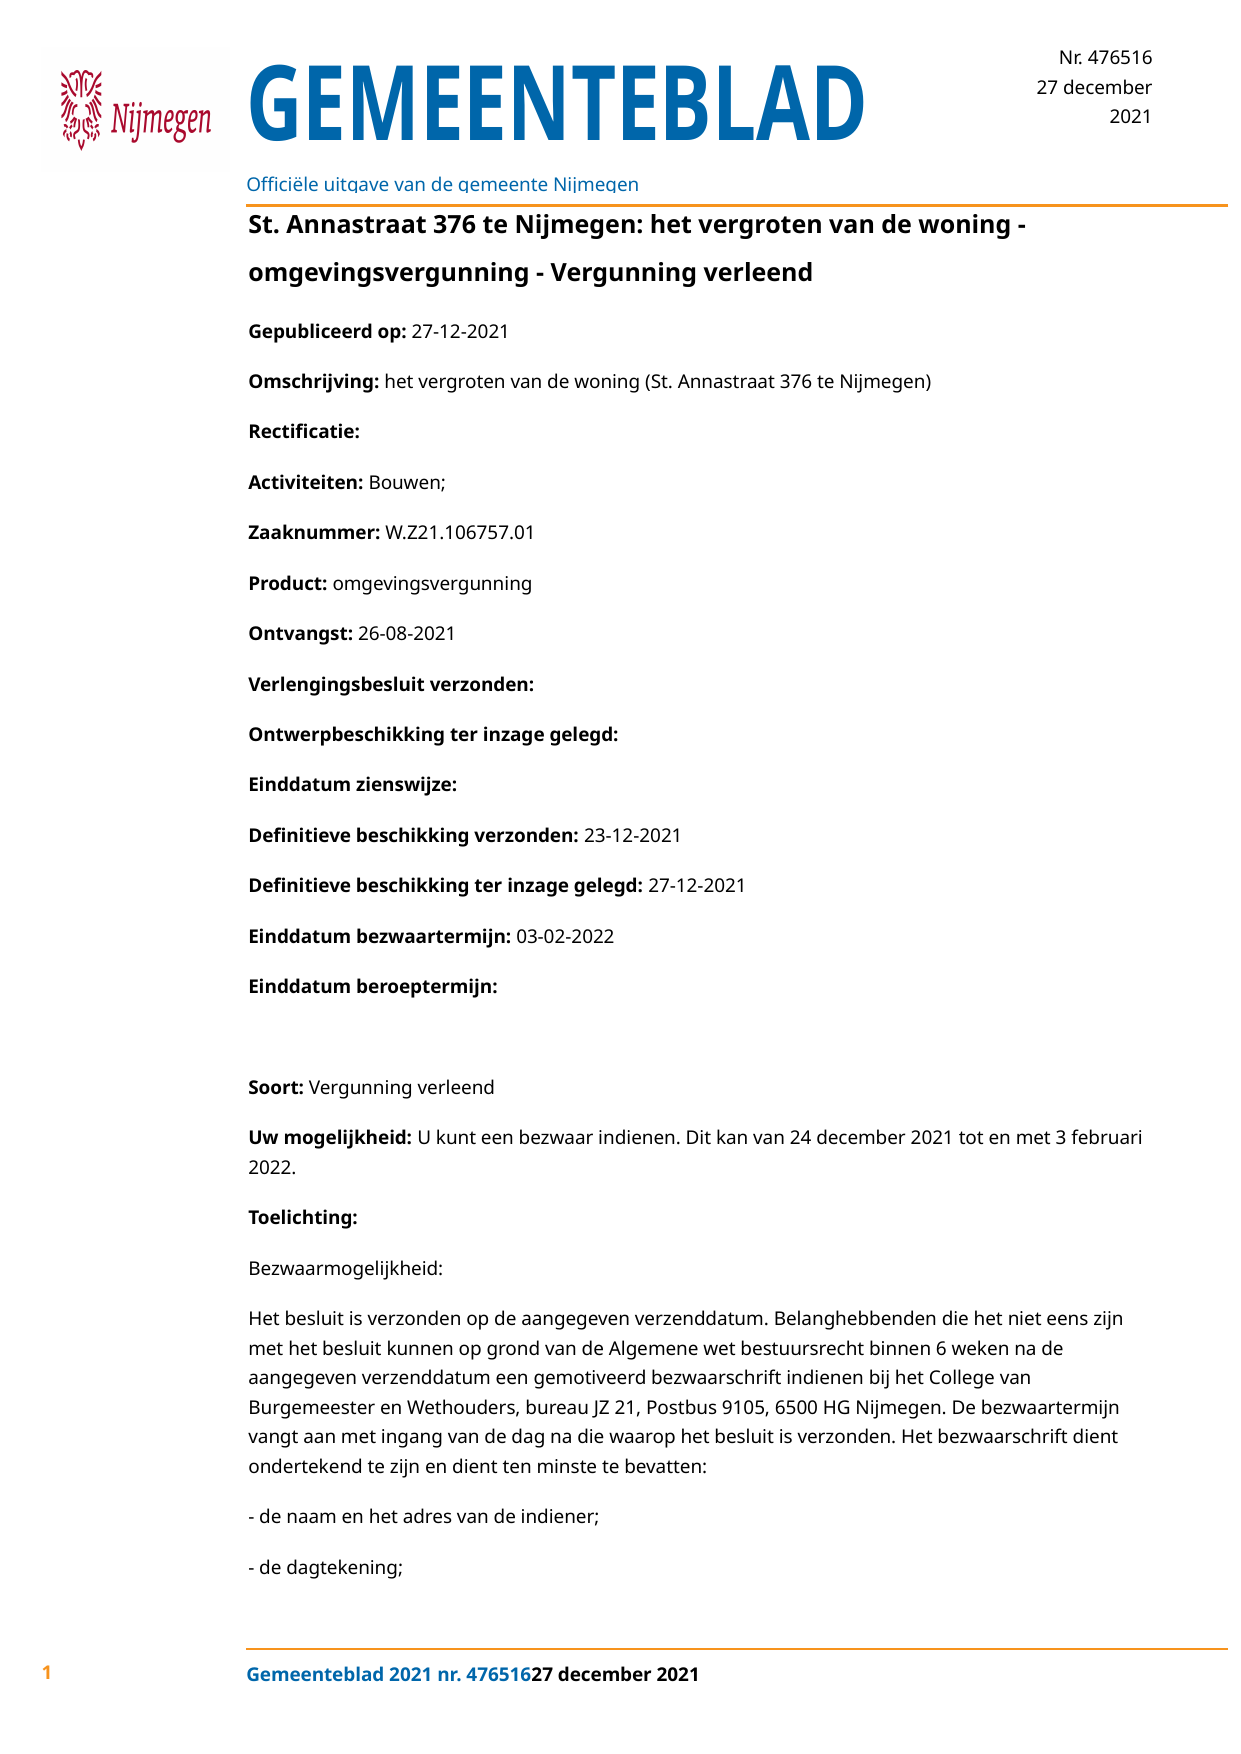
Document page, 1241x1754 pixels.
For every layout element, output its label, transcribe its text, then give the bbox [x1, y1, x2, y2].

text Zaaknummer: W.Z21.106757.01 [248, 519, 1152, 545]
text Soort: Vergunning verleend [248, 1074, 1152, 1100]
text Het besluit is verzonden op de aangegeven verzenddatum. Belanghebbenden die het niet eens zijn met het besluit kunnen op grond van de Algemene wet bestuursrecht binnen 6 weken na de aangegeven verzenddatum een gemotiveerd bezwaarschrift indienen bij het College van Burgemeester en Wethouders, bureau JZ 21, Postbus 9105, 6500 HG Nijmegen. De bezwaartermijn vangt aan met ingang van de dag na die waarop het besluit is verzonden. Het bezwaarschrift dient ondertekend te zijn en dient ten minste te bevatten: [248, 1305, 1152, 1479]
text Einddatum zienswijze: [248, 772, 1152, 797]
text - de dagtekening; [248, 1554, 1152, 1580]
text Ontvangst: 26-08-2021 [248, 620, 1152, 646]
text - de naam en het adres van de indiener; [248, 1504, 1152, 1529]
text St. Annastraat 376 te Nijmegen: het vergroten van de woning - omgevingsvergunning - Vergunning verleend [248, 207, 1152, 288]
text Gepubliceerd op: 27-12-2021 [248, 318, 1152, 344]
text Einddatum bezwaartermijn: 03-02-2022 [248, 923, 1152, 949]
picture [41, 47, 231, 172]
text Activiteiten: Bouwen; [248, 469, 1152, 495]
text Bezwaarmogelijkheid: [248, 1255, 1152, 1281]
text Ontwerpbeschikking ter inzage gelegd: [248, 721, 1152, 747]
text Uw mogelijkheid: U kunt een bezwaar indienen. Dit kan van 24 december 2021 tot en met 3 februari 2022. [248, 1124, 1152, 1180]
text Einddatum beroeptermijn: [248, 973, 1152, 999]
text Definitieve beschikking verzonden: 23-12-2021 [248, 822, 1152, 848]
text Verlengingsbesluit verzonden: [248, 671, 1152, 697]
text Rectificatie: [248, 419, 1152, 444]
text Toelichting: [248, 1204, 1152, 1230]
text Omschrijving: het vergroten van de woning (St. Annastraat 376 te Nijmegen) [248, 368, 1152, 394]
text Definitieve beschikking ter inzage gelegd: 27-12-2021 [248, 872, 1152, 898]
text Product: omgevingsvergunning [248, 570, 1152, 596]
